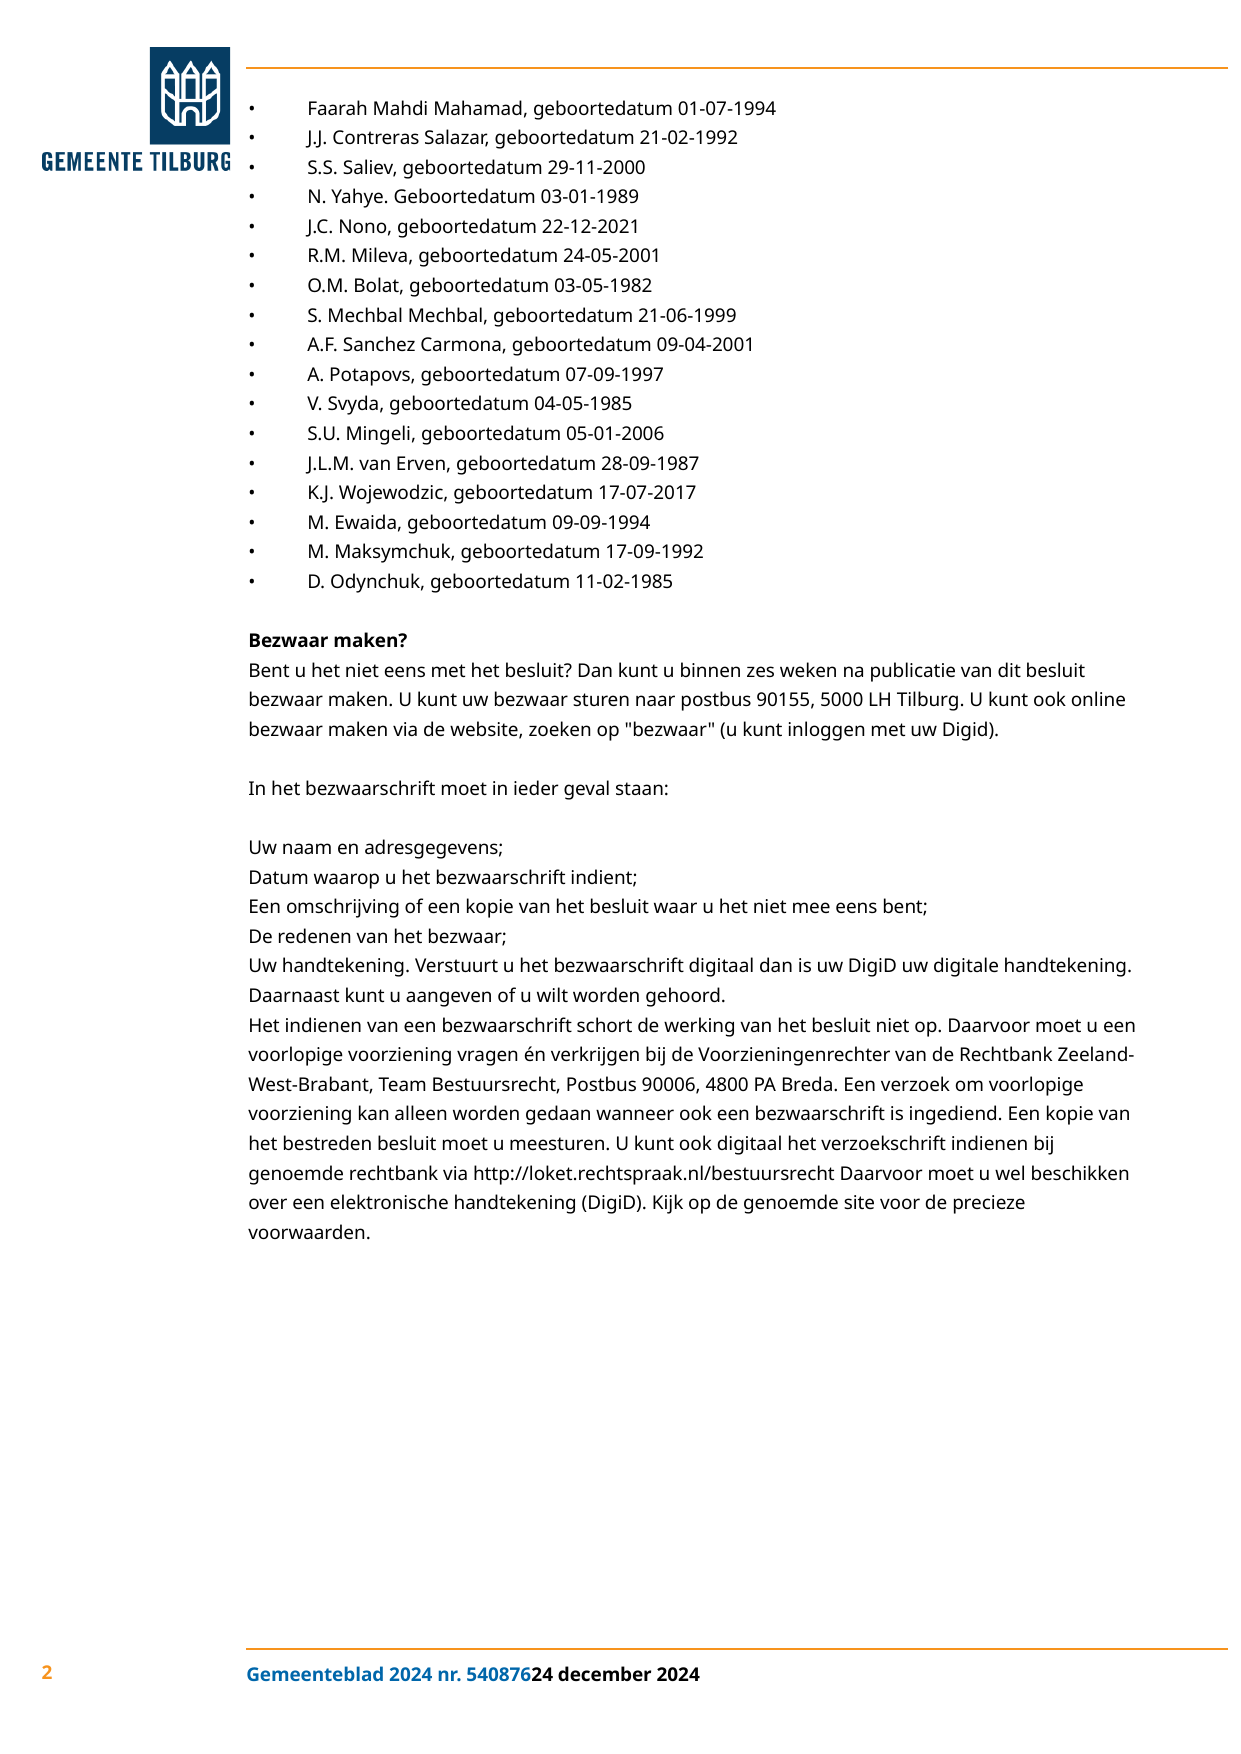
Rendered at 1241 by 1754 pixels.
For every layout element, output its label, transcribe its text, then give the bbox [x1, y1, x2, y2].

list A.F. Sanchez Carmona, geboortedatum 09-04-2001 [248, 331, 1152, 357]
list Faarah Mahdi Mahamad, geboortedatum 01-07-1994 [248, 95, 1152, 121]
text Bezwaar maken? [248, 627, 1152, 653]
text Een omschrijving of een kopie van het besluit waar u het niet mee eens bent; [248, 893, 1152, 919]
picture [41, 47, 231, 172]
text Datum waarop u het bezwaarschrift indient; [248, 864, 1152, 890]
text Daarnaast kunt u aangeven of u wilt worden gehoord. [248, 982, 1152, 1008]
text De redenen van het bezwaar; [248, 923, 1152, 949]
list J.C. Nono, geboortedatum 22-12-2021 [248, 213, 1152, 239]
list D. Odynchuk, geboortedatum 11-02-1985 [248, 568, 1152, 594]
text Het indienen van een bezwaarschrift schort de werking van het besluit niet op. Daarvoor moet u een voorlopige voorziening vragen én verkrijgen bij de Voorzieningenrechter van de Rechtbank Zeeland-West-Brabant, Team Bestuursrecht, Postbus 90006, 4800 PA Breda. Een verzoek om voorlopige voorziening kan alleen worden gedaan wanneer ook een bezwaarschrift is ingediend. Een kopie van het bestreden besluit moet u meesturen. U kunt ook digitaal het verzoekschrift indienen bij genoemde rechtbank via http://loket.rechtspraak.nl/bestuursrecht Daarvoor moet u wel beschikken over een elektronische handtekening (DigiD). Kijk op de genoemde site voor de precieze voorwaarden. [248, 1012, 1152, 1245]
text Uw handtekening. Verstuurt u het bezwaarschrift digitaal dan is uw DigiD uw digitale handtekening. [248, 953, 1152, 978]
list K.J. Wojewodzic, geboortedatum 17-07-2017 [248, 479, 1152, 505]
list S. Mechbal Mechbal, geboortedatum 21-06-1999 [248, 302, 1152, 328]
list M. Ewaida, geboortedatum 09-09-1994 [248, 509, 1152, 535]
list S.S. Saliev, geboortedatum 29-11-2000 [248, 154, 1152, 180]
list J.L.M. van Erven, geboortedatum 28-09-1987 [248, 450, 1152, 476]
list V. Svyda, geboortedatum 04-05-1985 [248, 391, 1152, 416]
text Bent u het niet eens met het besluit? Dan kunt u binnen zes weken na publicatie van dit besluit bezwaar maken. U kunt uw bezwaar sturen naar postbus 90155, 5000 LH Tilburg. U kunt ook online bezwaar maken via de website, zoeken op "bezwaar" (u kunt inloggen met uw Digid). [248, 657, 1152, 742]
list N. Yahye. Geboortedatum 03-01-1989 [248, 183, 1152, 209]
list J.J. Contreras Salazar, geboortedatum 21-02-1992 [248, 124, 1152, 150]
list O.M. Bolat, geboortedatum 03-05-1982 [248, 272, 1152, 298]
list R.M. Mileva, geboortedatum 24-05-2001 [248, 243, 1152, 268]
text In het bezwaarschrift moet in ieder geval staan: [248, 775, 1152, 801]
list M. Maksymchuk, geboortedatum 17-09-1992 [248, 538, 1152, 564]
list S.U. Mingeli, geboortedatum 05-01-2006 [248, 420, 1152, 446]
text Uw naam en adresgegevens; [248, 834, 1152, 860]
list A. Potapovs, geboortedatum 07-09-1997 [248, 361, 1152, 387]
